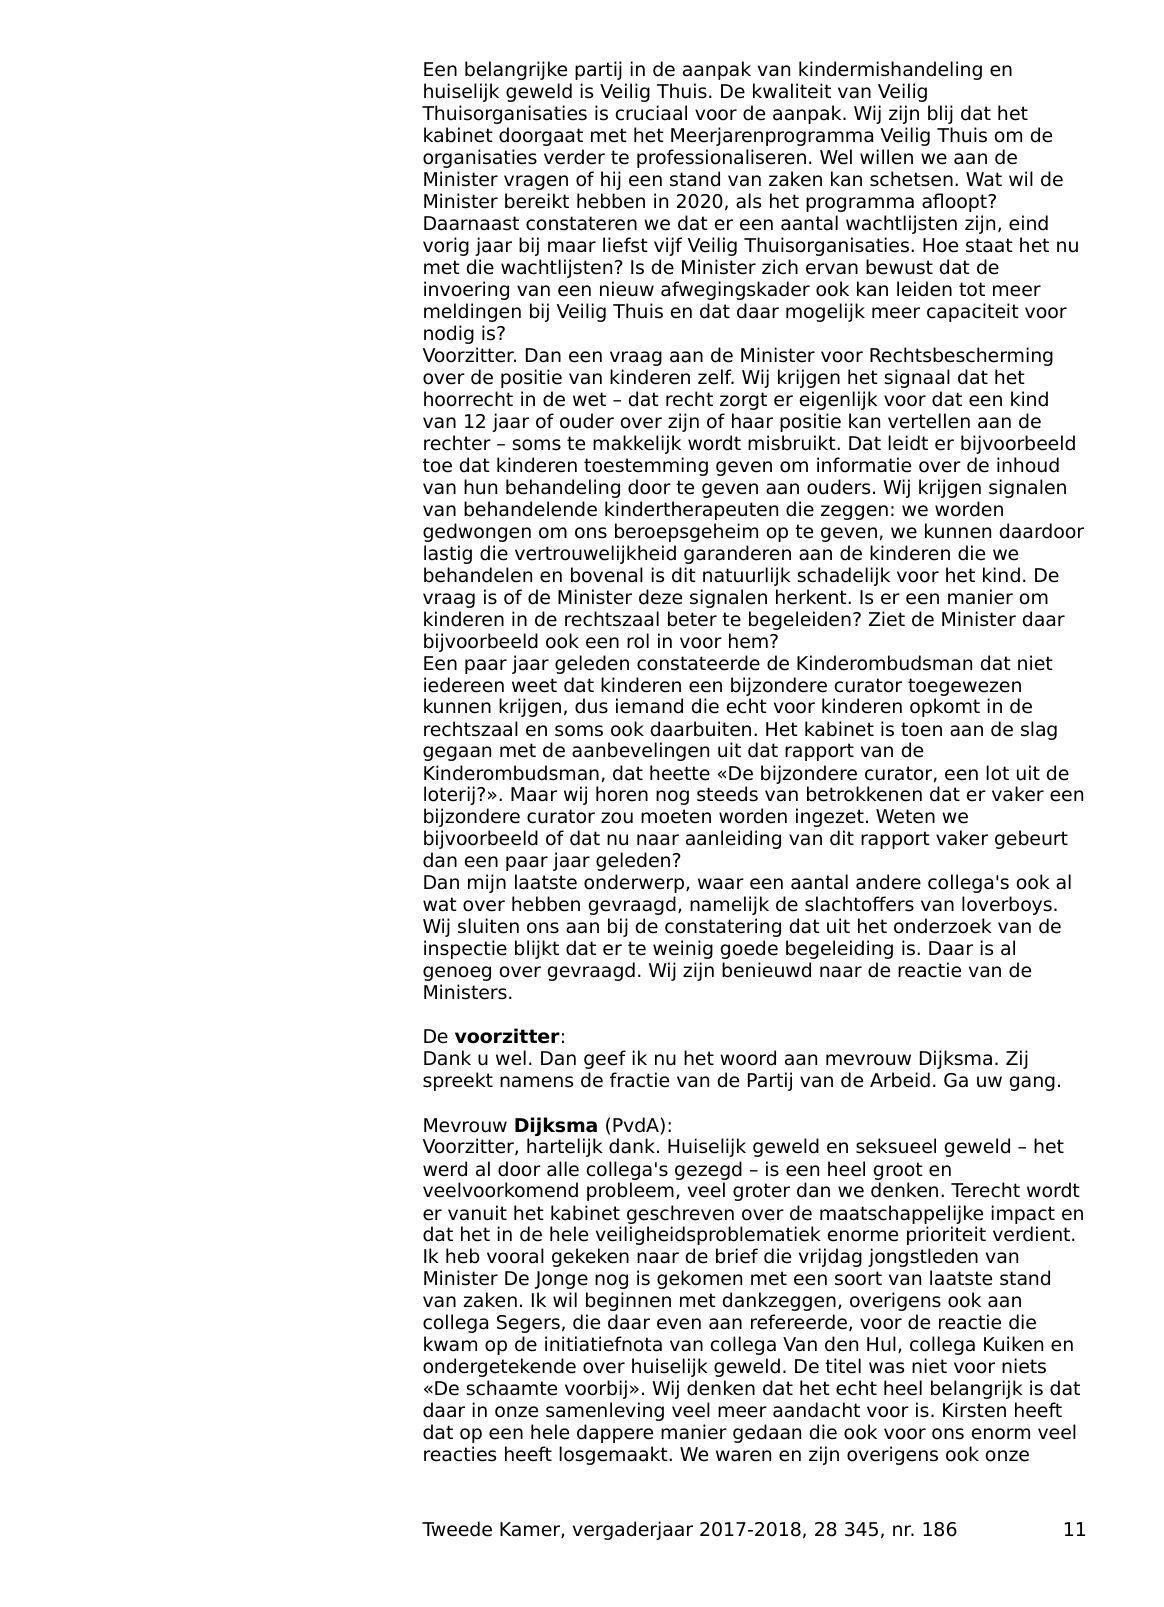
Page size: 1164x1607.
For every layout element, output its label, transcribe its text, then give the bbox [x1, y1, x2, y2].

text Mevrouw Dijksma (PvdA): [422, 1114, 1087, 1136]
text Voorzitter. Dan een vraag aan de Minister voor Rechtsbescherming over de positie van kinderen zelf. Wij krijgen het signaal dat het hoorrecht in de wet – dat recht zorgt er eigenlijk voor dat een kind van 12 jaar of ouder over zijn of haar positie kan vertellen aan de rechter – soms te makkelijk wordt misbruikt. Dat leidt er bijvoorbeeld toe dat kinderen toestemming geven om informatie over de inhoud van hun behandeling door te geven aan ouders. Wij krijgen signalen van behandelende kindertherapeuten die zeggen: we worden gedwongen om ons beroepsgeheim op te geven, we kunnen daardoor lastig die vertrouwelijkheid garanderen aan de kinderen die we behandelen en bovenal is dit natuurlijk schadelijk voor het kind. De vraag is of de Minister deze signalen herkent. Is er een manier om kinderen in de rechtszaal beter te begeleiden? Ziet de Minister daar bijvoorbeeld ook een rol in voor hem? [422, 345, 1087, 652]
text Voorzitter, hartelijk dank. Huiselijk geweld en seksueel geweld – het werd al door alle collega's gezegd – is een heel groot en veelvoorkomend probleem, veel groter dan we denken. Terecht wordt er vanuit het kabinet geschreven over de maatschappelijke impact en dat het in de hele veiligheidsproblematiek enorme prioriteit verdient. Ik heb vooral gekeken naar de brief die vrijdag jongstleden van Minister De Jonge nog is gekomen met een soort van laatste stand van zaken. Ik wil beginnen met dankzeggen, overigens ook aan collega Segers, die daar even aan refereerde, voor de reactie die kwam op de initiatiefnota van collega Van den Hul, collega Kuiken en ondergetekende over huiselijk geweld. De titel was niet voor niets «De schaamte voorbij». Wij denken dat het echt heel belangrijk is dat daar in onze samenleving veel meer aandacht voor is. Kirsten heeft dat op een hele dappere manier gedaan die ook voor ons enorm veel reacties heeft losgemaakt. We waren en zijn overigens ook onze [422, 1136, 1087, 1466]
text Dank u wel. Dan geef ik nu het woord aan mevrouw Dijksma. Zij spreekt namens de fractie van de Partij van de Arbeid. Ga uw gang. [422, 1048, 1087, 1092]
text Een belangrijke partij in de aanpak van kindermishandeling en huiselijk geweld is Veilig Thuis. De kwaliteit van Veilig Thuisorganisaties is cruciaal voor de aanpak. Wij zijn blij dat het kabinet doorgaat met het Meerjarenprogramma Veilig Thuis om de organisaties verder te professionaliseren. Wel willen we aan de Minister vragen of hij een stand van zaken kan schetsen. Wat wil de Minister bereikt hebben in 2020, als het programma afloopt? [422, 59, 1087, 213]
text Een paar jaar geleden constateerde de Kinderombudsman dat niet iedereen weet dat kinderen een bijzondere curator toegewezen kunnen krijgen, dus iemand die echt voor kinderen opkomt in de rechtszaal en soms ook daarbuiten. Het kabinet is toen aan de slag gegaan met de aanbevelingen uit dat rapport van de Kinderombudsman, dat heette «De bijzondere curator, een lot uit de loterij?». Maar wij horen nog steeds van betrokkenen dat er vaker een bijzondere curator zou moeten worden ingezet. Weten we bijvoorbeeld of dat nu naar aanleiding van dit rapport vaker gebeurt dan een paar jaar geleden? [422, 652, 1087, 872]
text De voorzitter: [422, 1026, 1087, 1048]
text Dan mijn laatste onderwerp, waar een aantal andere collega's ook al wat over hebben gevraagd, namelijk de slachtoffers van loverboys. Wij sluiten ons aan bij de constatering dat uit het onderzoek van de inspectie blijkt dat er te weinig goede begeleiding is. Daar is al genoeg over gevraagd. Wij zijn benieuwd naar de reactie van de Ministers. [422, 872, 1087, 1004]
text Daarnaast constateren we dat er een aantal wachtlijsten zijn, eind vorig jaar bij maar liefst vijf Veilig Thuisorganisaties. Hoe staat het nu met die wachtlijsten? Is de Minister zich ervan bewust dat de invoering van een nieuw afwegingskader ook kan leiden tot meer meldingen bij Veilig Thuis en dat daar mogelijk meer capaciteit voor nodig is? [422, 213, 1087, 345]
